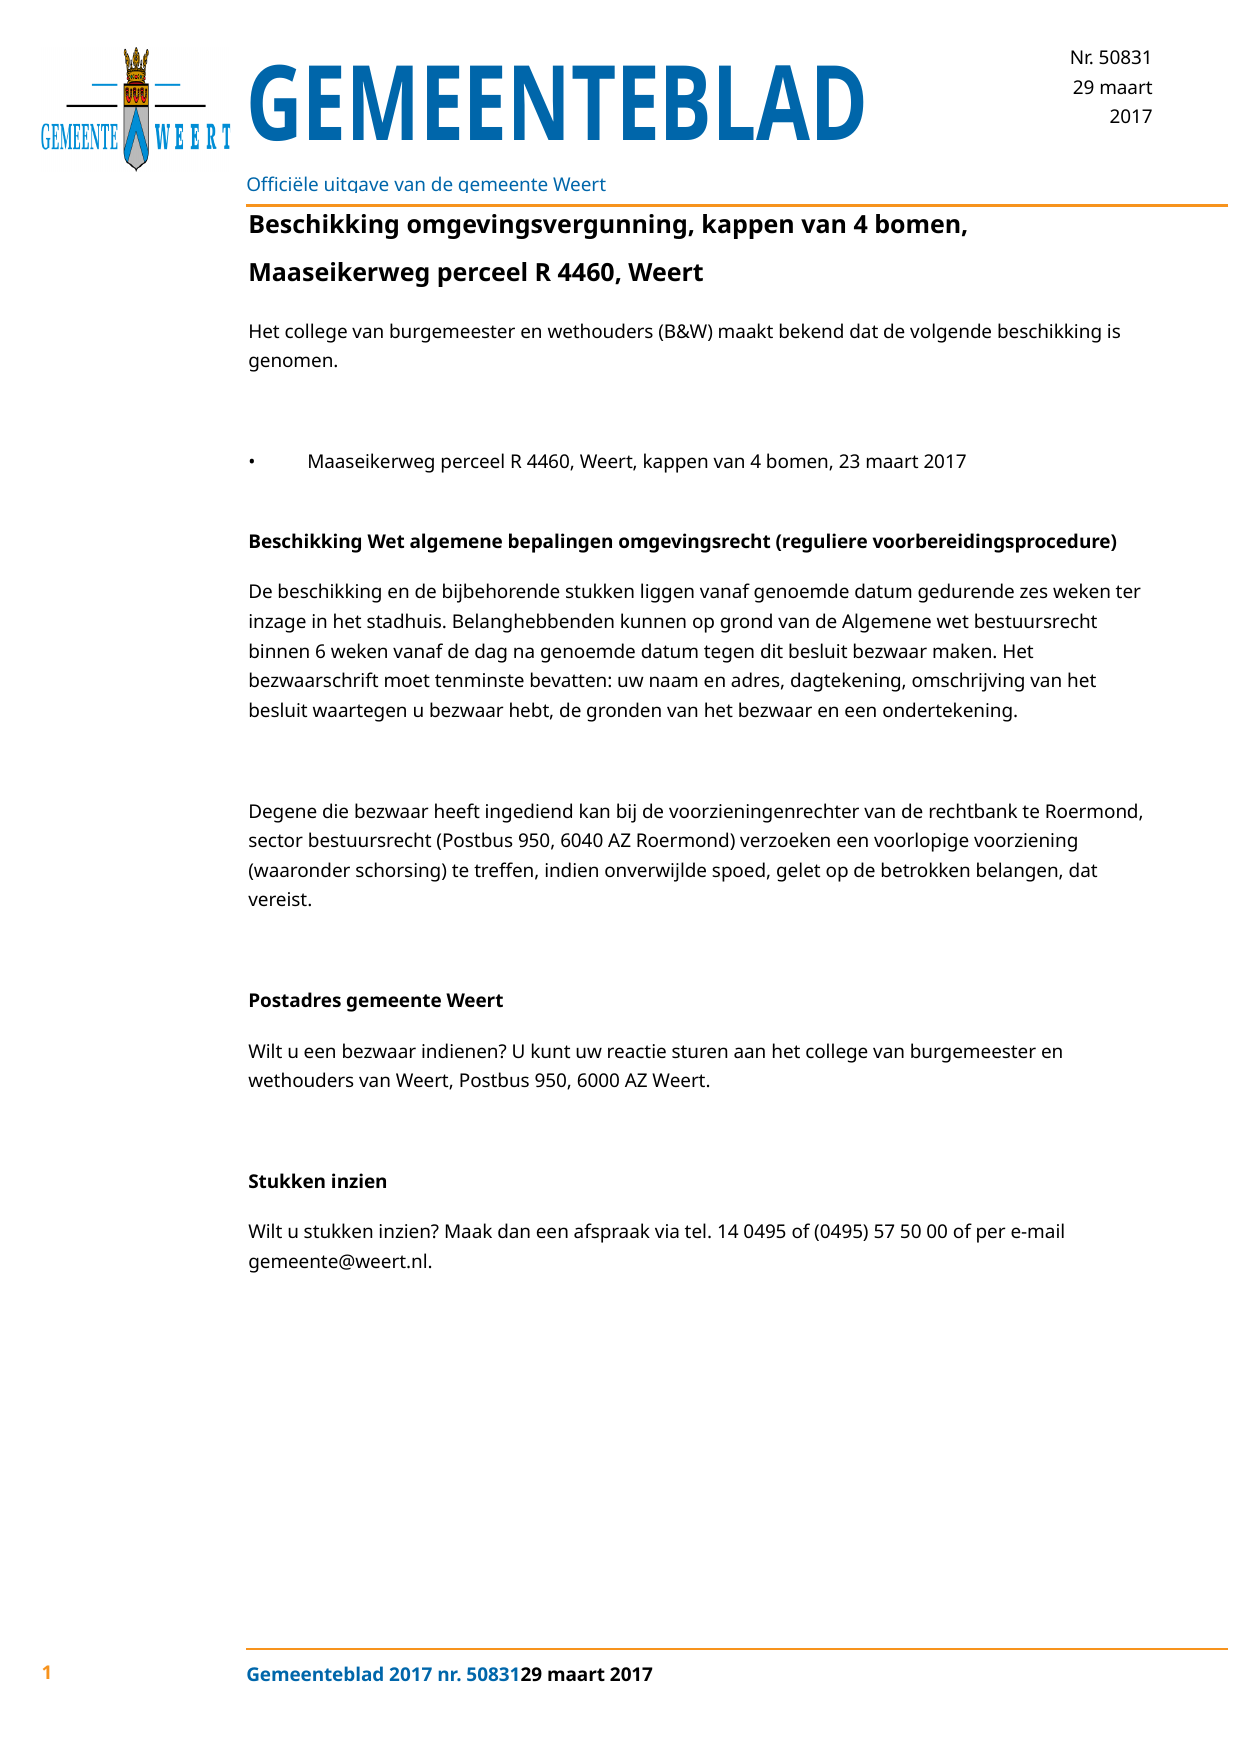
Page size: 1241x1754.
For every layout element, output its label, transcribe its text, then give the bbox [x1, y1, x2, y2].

list Maaseikerweg perceel R 4460, Weert, kappen van 4 bomen, 23 maart 2017 [248, 448, 1152, 474]
text Wilt u stukken inzien? Maak dan een afspraak via tel. 14 0495 of (0495) 57 50 00 of per e-mail gemeente@weert.nl. [248, 1219, 1152, 1274]
text Beschikking Wet algemene bepalingen omgevingsrecht (reguliere voorbereidingsprocedure) [248, 528, 1152, 554]
picture [41, 47, 231, 172]
text Het college van burgemeester en wethouders (B&W) maakt bekend dat de volgende beschikking is genomen. [248, 318, 1152, 373]
text Postadres gemeente Weert [248, 987, 1152, 1013]
text Beschikking omgevingsvergunning, kappen van 4 bomen, Maaseikerweg perceel R 4460, Weert [248, 207, 1152, 288]
text Degene die bezwaar heeft ingediend kan bij de voorzieningenrechter van de rechtbank te Roermond, sector bestuursrecht (Postbus 950, 6040 AZ Roermond) verzoeken een voorlopige voorziening (waaronder schorsing) te treffen, indien onverwijlde spoed, gelet op de betrokken belangen, dat vereist. [248, 798, 1152, 912]
text Wilt u een bezwaar indienen? U kunt uw reactie sturen aan het college van burgemeester en wethouders van Weert, Postbus 950, 6000 AZ Weert. [248, 1038, 1152, 1093]
text De beschikking en de bijbehorende stukken liggen vanaf genoemde datum gedurende zes weken ter inzage in het stadhuis. Belanghebbenden kunnen op grond van de Algemene wet bestuursrecht binnen 6 weken vanaf de dag na genoemde datum tegen dit besluit bezwaar maken. Het bezwaarschrift moet tenminste bevatten: uw naam en adres, dagtekening, omschrijving van het besluit waartegen u bezwaar hebt, de gronden van het bezwaar en een ondertekening. [248, 579, 1152, 723]
text Stukken inzien [248, 1168, 1152, 1194]
